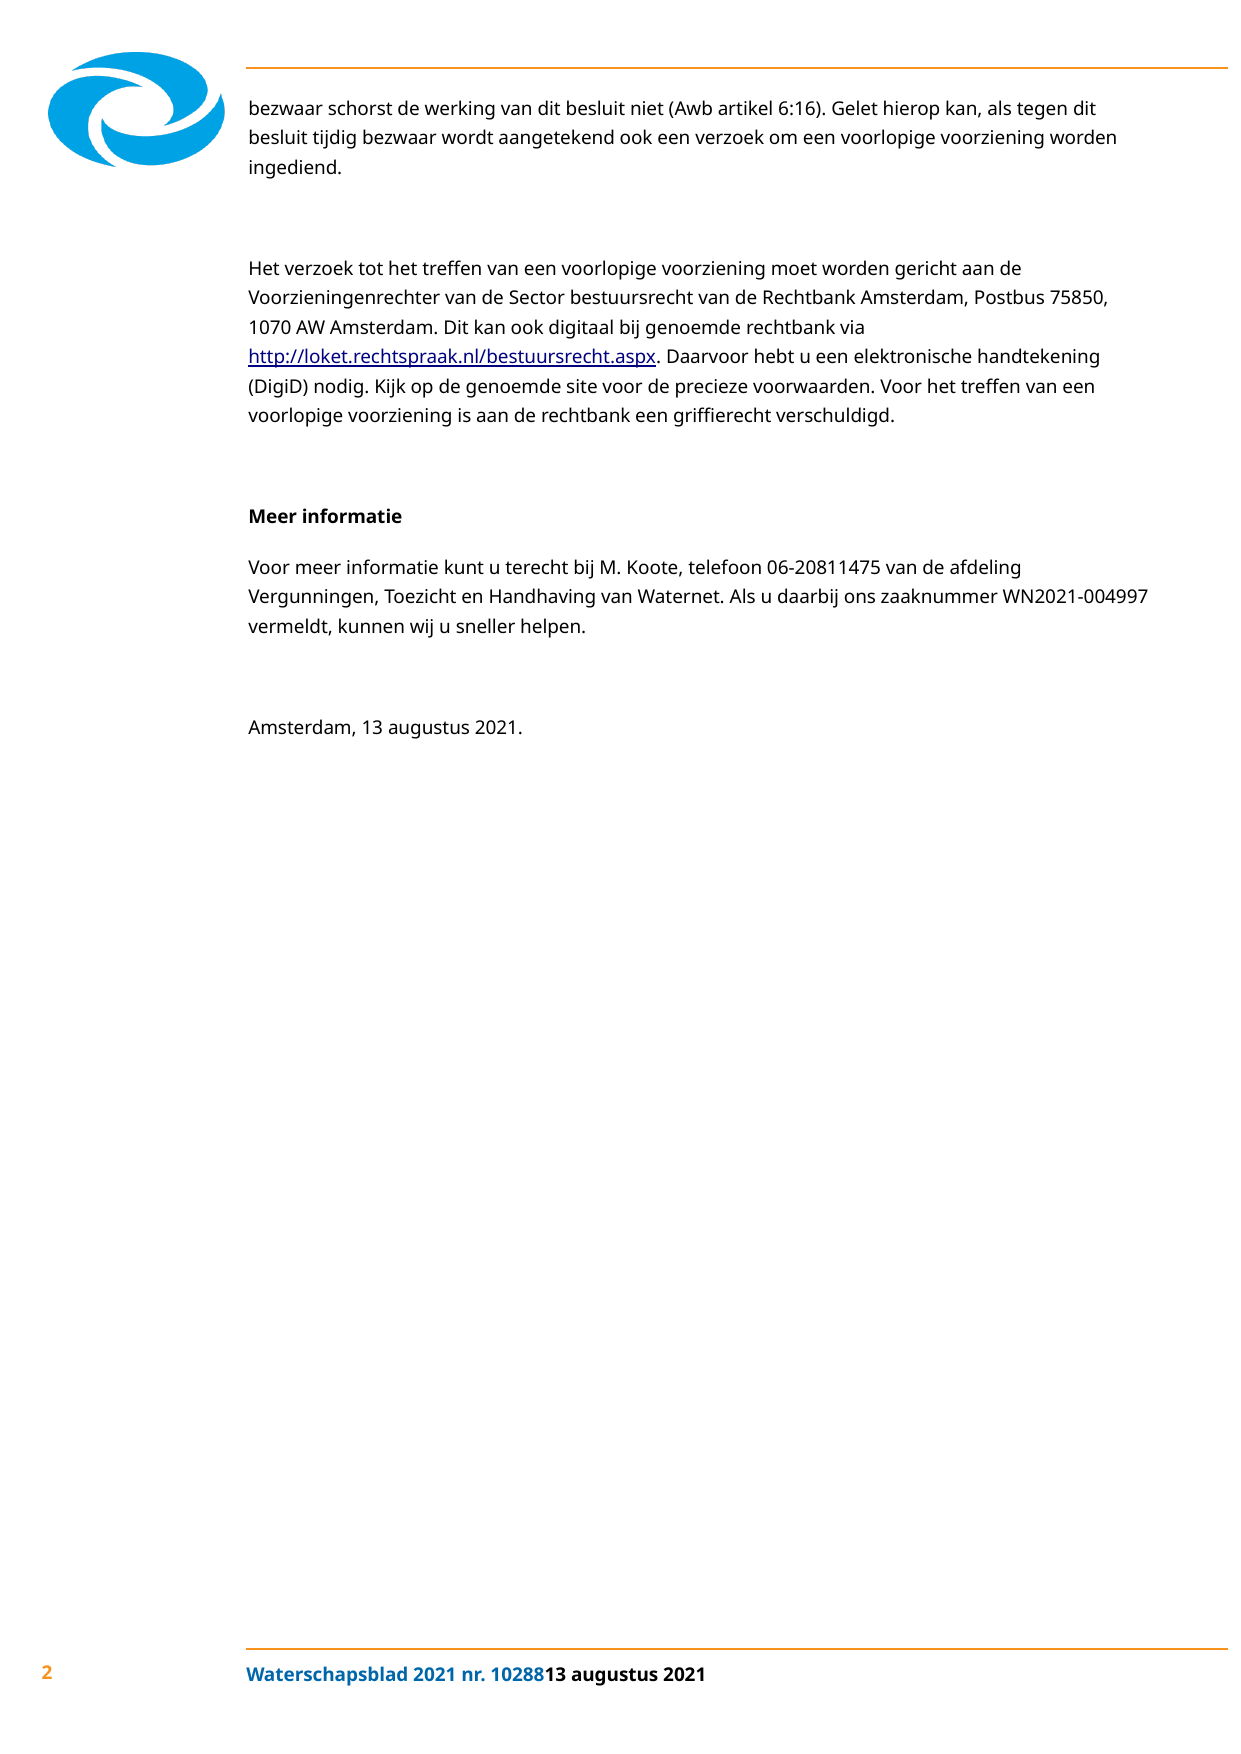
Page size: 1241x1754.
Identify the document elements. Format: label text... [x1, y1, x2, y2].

text Voor meer informatie kunt u terecht bij M. Koote, telefoon 06-20811475 van de afdeling Vergunningen, Toezicht en Handhaving van Waternet. Als u daarbij ons zaaknummer WN2021-004997 vermeldt, kunnen wij u sneller helpen. [248, 554, 1152, 639]
text Meer informatie [248, 503, 1152, 529]
text Het verzoek tot het treffen van een voorlopige voorziening moet worden gericht aan de Voorzieningenrechter van de Sector bestuursrecht van de Rechtbank Amsterdam, Postbus 75850, 1070 AW Amsterdam. Dit kan ook digitaal bij genoemde rechtbank via http://loket.rechtspraak.nl/bestuursrecht.aspx. Daarvoor hebt u een elektronische handtekening (DigiD) nodig. Kijk op de genoemde site voor de precieze voorwaarden. Voor het treffen van een voorlopige voorziening is aan de rechtbank een griffierecht verschuldigd. [248, 255, 1152, 428]
picture [41, 47, 231, 172]
text bezwaar schorst de werking van dit besluit niet (Awb artikel 6:16). Gelet hierop kan, als tegen dit besluit tijdig bezwaar wordt aangetekend ook een verzoek om een voorlopige voorziening worden ingediend. [248, 95, 1152, 180]
text Amsterdam, 13 augustus 2021. [248, 714, 1152, 740]
